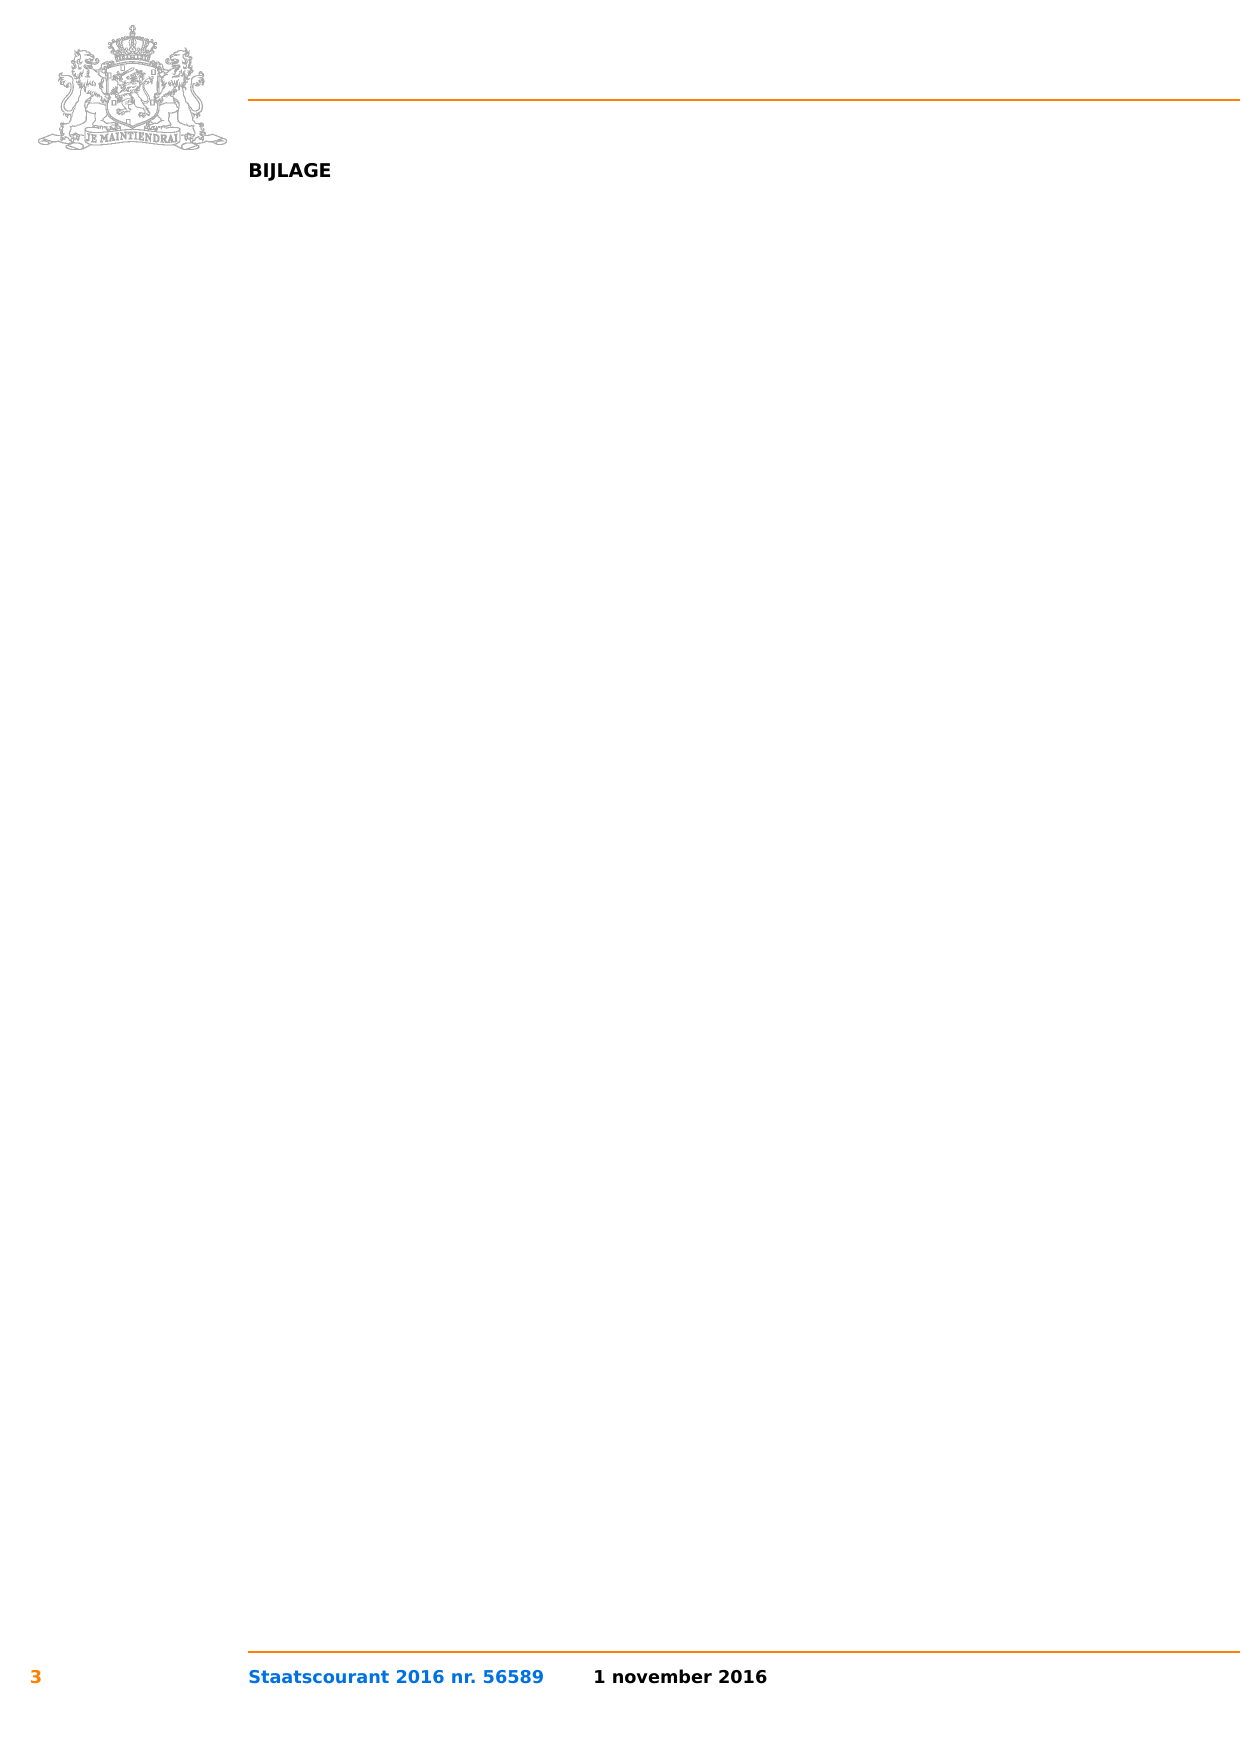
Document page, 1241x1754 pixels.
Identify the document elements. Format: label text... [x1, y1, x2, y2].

picture [38, 25, 227, 150]
subtitle BIJLAGE [248, 160, 1163, 182]
